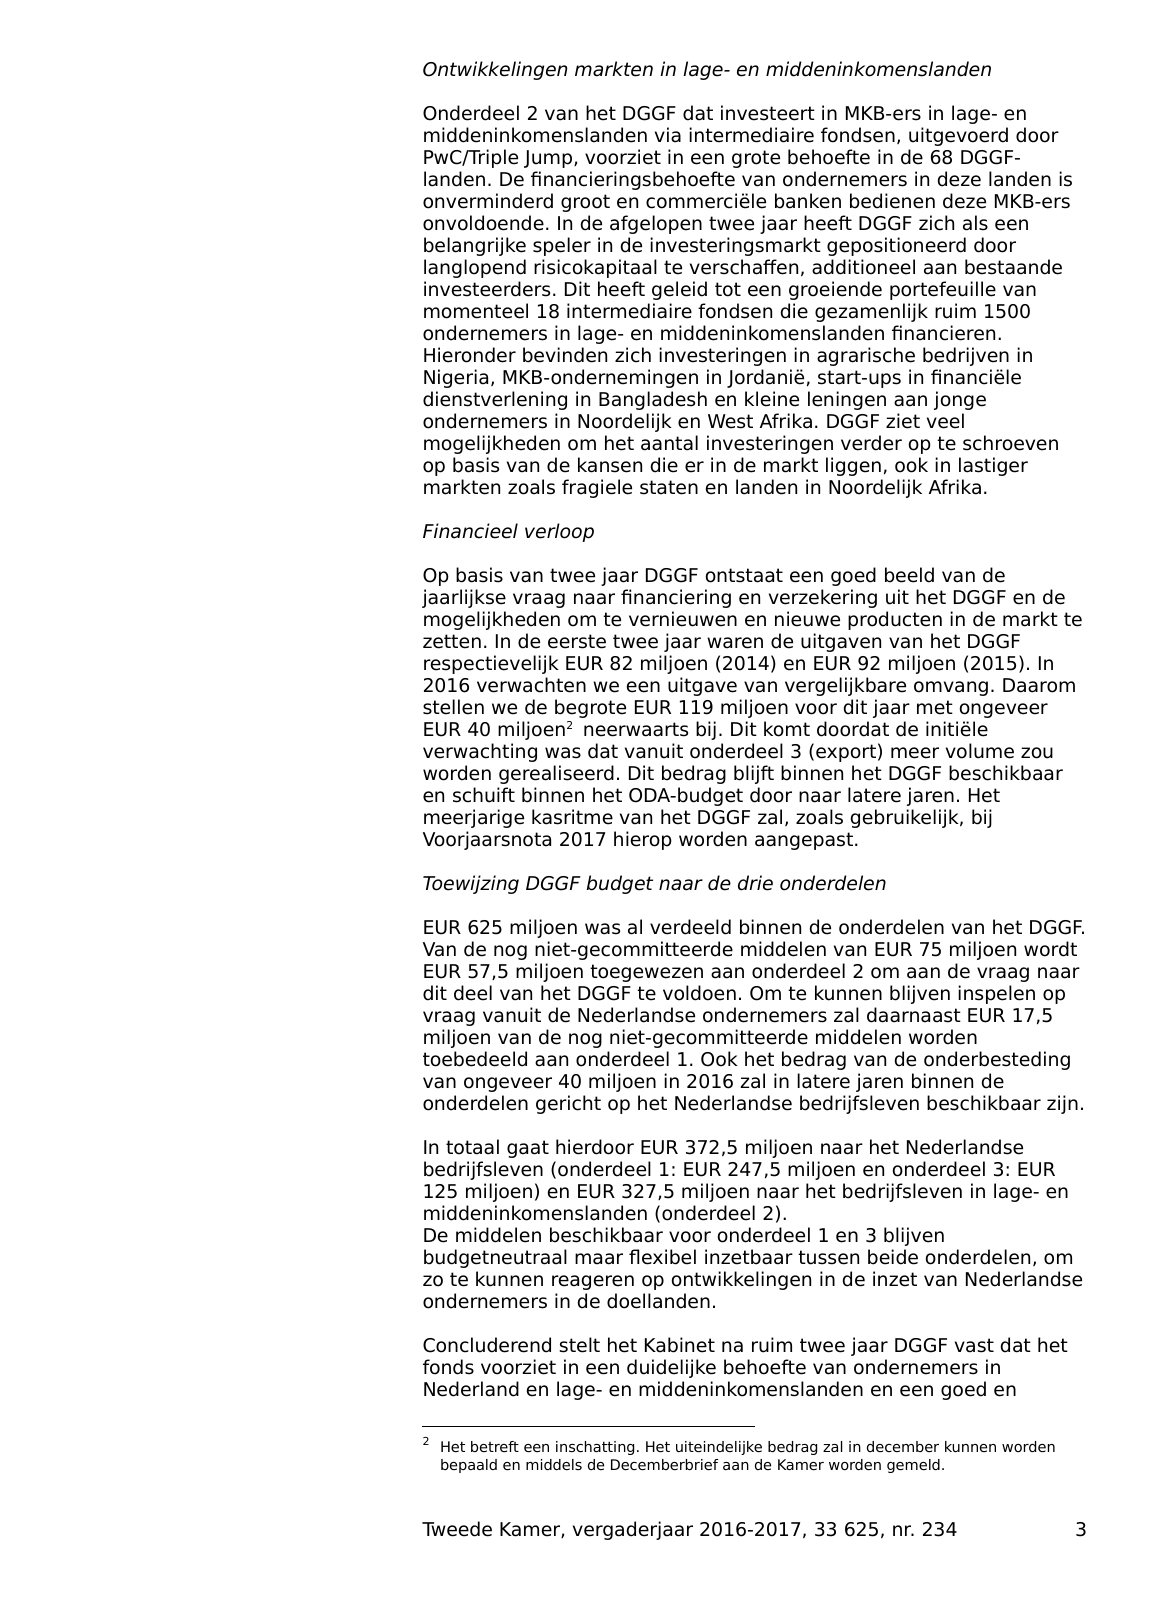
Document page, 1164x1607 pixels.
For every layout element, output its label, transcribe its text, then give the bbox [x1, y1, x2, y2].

text Onderdeel 2 van het DGGF dat investeert in MKB-ers in lage- en middeninkomenslanden via intermediaire fondsen, uitgevoerd door PwC/Triple Jump, voorziet in een grote behoefte in de 68 DGGF-landen. De financieringsbehoefte van ondernemers in deze landen is onverminderd groot en commerciële banken bedienen deze MKB-ers onvoldoende. In de afgelopen twee jaar heeft DGGF zich als een belangrijke speler in de investeringsmarkt gepositioneerd door langlopend risicokapitaal te verschaffen, additioneel aan bestaande investeerders. Dit heeft geleid tot een groeiende portefeuille van momenteel 18 intermediaire fondsen die gezamenlijk ruim 1500 ondernemers in lage- en middeninkomenslanden financieren. Hieronder bevinden zich investeringen in agrarische bedrijven in Nigeria, MKB-ondernemingen in Jordanië, start-ups in financiële dienstverlening in Bangladesh en kleine leningen aan jonge ondernemers in Noordelijk en West Afrika. DGGF ziet veel mogelijkheden om het aantal investeringen verder op te schroeven op basis van de kansen die er in de markt liggen, ook in lastiger markten zoals fragiele staten en landen in Noordelijk Afrika. [422, 103, 1087, 499]
subtitle Financieel verloop [422, 521, 1087, 543]
subtitle Ontwikkelingen markten in lage- en middeninkomenslanden [422, 59, 1087, 81]
text Het betreft een inschatting. Het uiteindelijke bedrag zal in december kunnen worden bepaald en middels de Decemberbrief aan de Kamer worden gemeld. [422, 1435, 1087, 1474]
text Concluderend stelt het Kabinet na ruim twee jaar DGGF vast dat het fonds voorziet in een duidelijke behoefte van ondernemers in Nederland en lage- en middeninkomenslanden en een goed en [422, 1335, 1087, 1401]
text Op basis van twee jaar DGGF ontstaat een goed beeld van de jaarlijkse vraag naar financiering en verzekering uit het DGGF en de mogelijkheden om te vernieuwen en nieuwe producten in de markt te zetten. In de eerste twee jaar waren de uitgaven van het DGGF respectievelijk EUR 82 miljoen (2014) en EUR 92 miljoen (2015). In 2016 verwachten we een uitgave van vergelijkbare omvang. Daarom stellen we de begrote EUR 119 miljoen voor dit jaar met ongeveer EUR 40 miljoen neerwaarts bij. Dit komt doordat de initiële verwachting was dat vanuit onderdeel 3 (export) meer volume zou worden gerealiseerd. Dit bedrag blijft binnen het DGGF beschikbaar en schuift binnen het ODA-budget door naar latere jaren. Het meerjarige kasritme van het DGGF zal, zoals gebruikelijk, bij Voorjaarsnota 2017 hierop worden aangepast. [422, 565, 1087, 851]
subtitle Toewijzing DGGF budget naar de drie onderdelen [422, 873, 1087, 895]
text De middelen beschikbaar voor onderdeel 1 en 3 blijven budgetneutraal maar flexibel inzetbaar tussen beide onderdelen, om zo te kunnen reageren op ontwikkelingen in de inzet van Nederlandse ondernemers in de doellanden. [422, 1225, 1087, 1313]
text In totaal gaat hierdoor EUR 372,5 miljoen naar het Nederlandse bedrijfsleven (onderdeel 1: EUR 247,5 miljoen en onderdeel 3: EUR 125 miljoen) en EUR 327,5 miljoen naar het bedrijfsleven in lage- en middeninkomenslanden (onderdeel 2). [422, 1137, 1087, 1225]
text EUR 625 miljoen was al verdeeld binnen de onderdelen van het DGGF. Van de nog niet-gecommitteerde middelen van EUR 75 miljoen wordt EUR 57,5 miljoen toegewezen aan onderdeel 2 om aan de vraag naar dit deel van het DGGF te voldoen. Om te kunnen blijven inspelen op vraag vanuit de Nederlandse ondernemers zal daarnaast EUR 17,5 miljoen van de nog niet-gecommitteerde middelen worden toebedeeld aan onderdeel 1. Ook het bedrag van de onderbesteding van ongeveer 40 miljoen in 2016 zal in latere jaren binnen de onderdelen gericht op het Nederlandse bedrijfsleven beschikbaar zijn. [422, 917, 1087, 1115]
